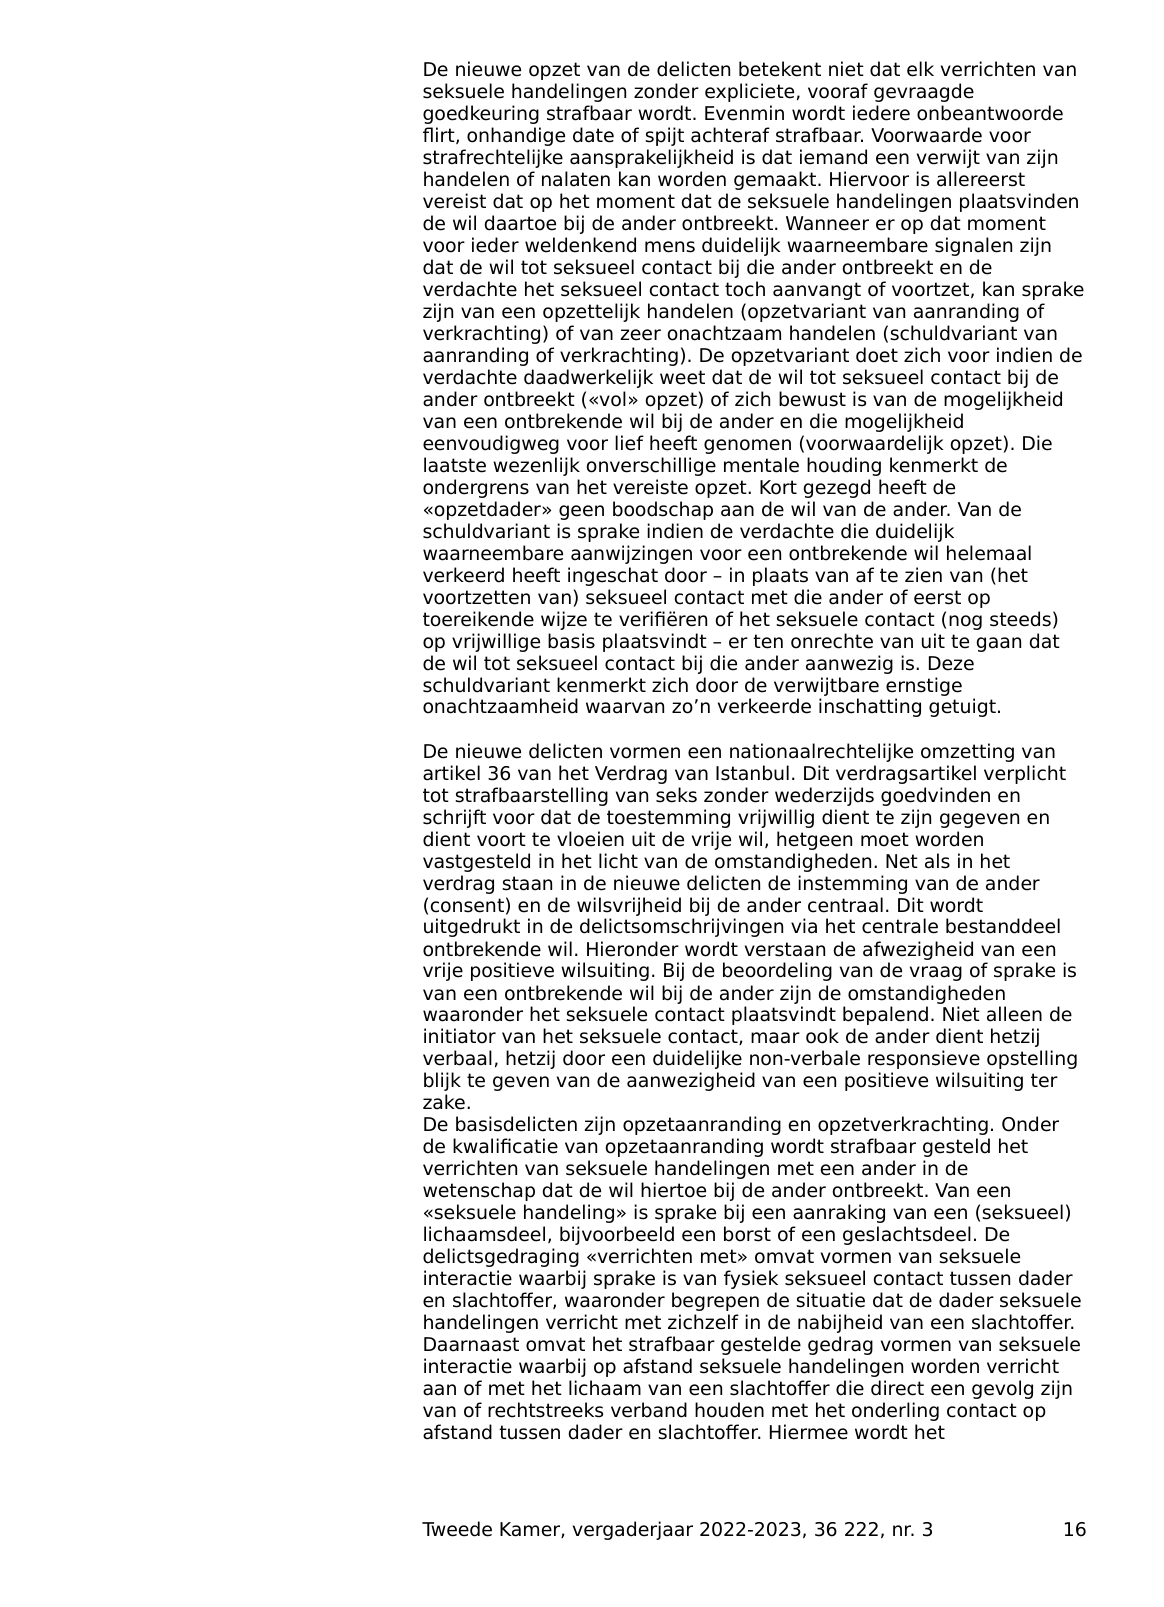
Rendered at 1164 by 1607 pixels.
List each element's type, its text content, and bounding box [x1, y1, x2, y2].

text De nieuwe delicten vormen een nationaalrechtelijke omzetting van artikel 36 van het Verdrag van Istanbul. Dit verdragsartikel verplicht tot strafbaarstelling van seks zonder wederzijds goedvinden en schrijft voor dat de toestemming vrijwillig dient te zijn gegeven en dient voort te vloeien uit de vrije wil, hetgeen moet worden vastgesteld in het licht van de omstandigheden. Net als in het verdrag staan in de nieuwe delicten de instemming van de ander (consent) en de wilsvrijheid bij de ander centraal. Dit wordt uitgedrukt in de delictsomschrijvingen via het centrale bestanddeel ontbrekende wil. Hieronder wordt verstaan de afwezigheid van een vrije positieve wilsuiting. Bij de beoordeling van de vraag of sprake is van een ontbrekende wil bij de ander zijn de omstandigheden waaronder het seksuele contact plaatsvindt bepalend. Niet alleen de initiator van het seksuele contact, maar ook de ander dient hetzij verbaal, hetzij door een duidelijke non-verbale responsieve opstelling blijk te geven van de aanwezigheid van een positieve wilsuiting ter zake. [422, 741, 1087, 1114]
text De basisdelicten zijn opzetaanranding en opzetverkrachting. Onder de kwalificatie van opzetaanranding wordt strafbaar gesteld het verrichten van seksuele handelingen met een ander in de wetenschap dat de wil hiertoe bij de ander ontbreekt. Van een «seksuele handeling» is sprake bij een aanraking van een (seksueel) lichaamsdeel, bijvoorbeeld een borst of een geslachtsdeel. De delictsgedraging «verrichten met» omvat vormen van seksuele interactie waarbij sprake is van fysiek seksueel contact tussen dader en slachtoffer, waaronder begrepen de situatie dat de dader seksuele handelingen verricht met zichzelf in de nabijheid van een slachtoffer. Daarnaast omvat het strafbaar gestelde gedrag vormen van seksuele interactie waarbij op afstand seksuele handelingen worden verricht aan of met het lichaam van een slachtoffer die direct een gevolg zijn van of rechtstreeks verband houden met het onderling contact op afstand tussen dader en slachtoffer. Hiermee wordt het [422, 1114, 1087, 1444]
text De nieuwe opzet van de delicten betekent niet dat elk verrichten van seksuele handelingen zonder expliciete, vooraf gevraagde goedkeuring strafbaar wordt. Evenmin wordt iedere onbeantwoorde flirt, onhandige date of spijt achteraf strafbaar. Voorwaarde voor strafrechtelijke aansprakelijkheid is dat iemand een verwijt van zijn handelen of nalaten kan worden gemaakt. Hiervoor is allereerst vereist dat op het moment dat de seksuele handelingen plaatsvinden de wil daartoe bij de ander ontbreekt. Wanneer er op dat moment voor ieder weldenkend mens duidelijk waarneembare signalen zijn dat de wil tot seksueel contact bij die ander ontbreekt en de verdachte het seksueel contact toch aanvangt of voortzet, kan sprake zijn van een opzettelijk handelen (opzetvariant van aanranding of verkrachting) of van zeer onachtzaam handelen (schuldvariant van aanranding of verkrachting). De opzetvariant doet zich voor indien de verdachte daadwerkelijk weet dat de wil tot seksueel contact bij de ander ontbreekt («vol» opzet) of zich bewust is van de mogelijkheid van een ontbrekende wil bij de ander en die mogelijkheid eenvoudigweg voor lief heeft genomen (voorwaardelijk opzet). Die laatste wezenlijk onverschillige mentale houding kenmerkt de ondergrens van het vereiste opzet. Kort gezegd heeft de «opzetdader» geen boodschap aan de wil van de ander. Van de schuldvariant is sprake indien de verdachte die duidelijk waarneembare aanwijzingen voor een ontbrekende wil helemaal verkeerd heeft ingeschat door – in plaats van af te zien van (het voortzetten van) seksueel contact met die ander of eerst op toereikende wijze te verifiëren of het seksuele contact (nog steeds) op vrijwillige basis plaatsvindt – er ten onrechte van uit te gaan dat de wil tot seksueel contact bij die ander aanwezig is. Deze schuldvariant kenmerkt zich door de verwijtbare ernstige onachtzaamheid waarvan zo’n verkeerde inschatting getuigt. [422, 59, 1087, 718]
